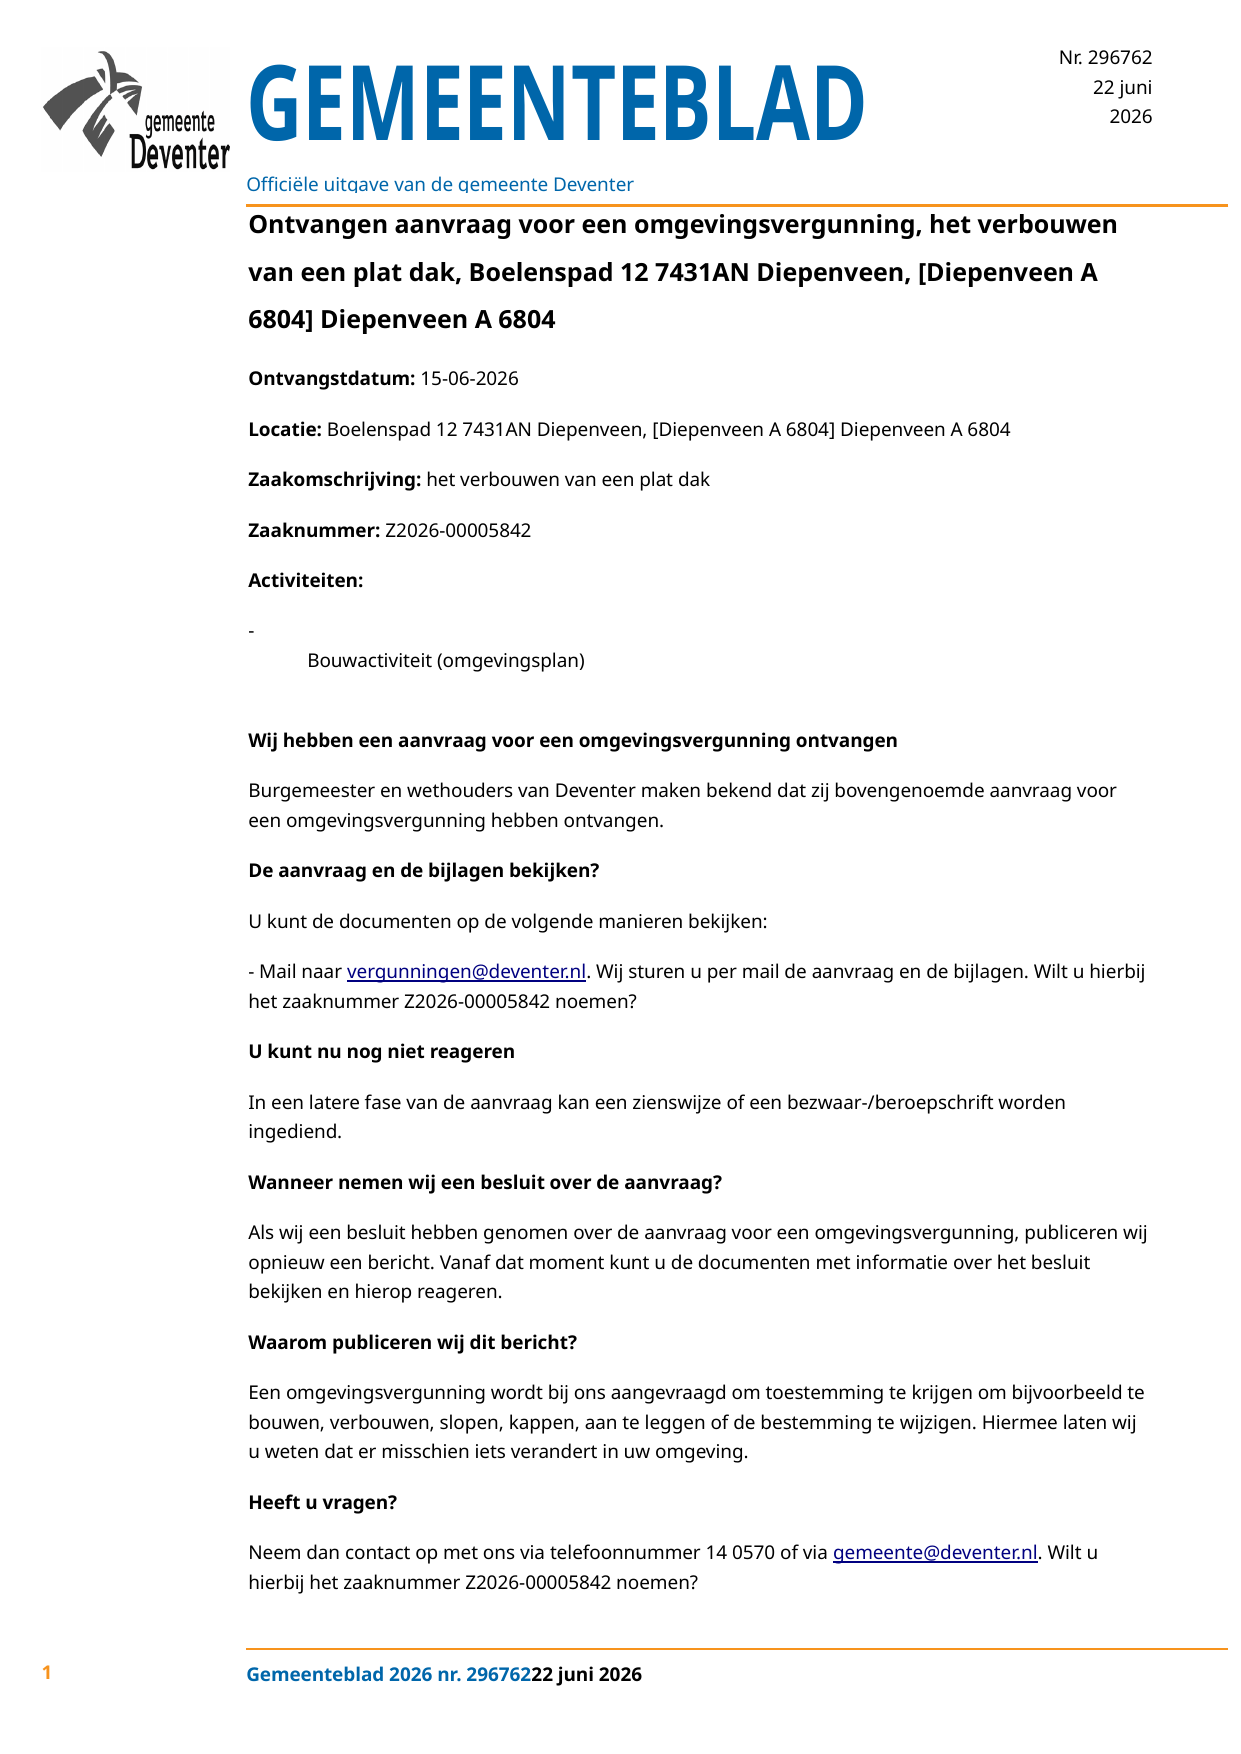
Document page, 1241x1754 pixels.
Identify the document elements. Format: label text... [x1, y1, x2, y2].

text Zaakomschrijving: het verbouwen van een plat dak [248, 466, 1152, 492]
text U kunt nu nog niet reageren [248, 1038, 1152, 1064]
text Ontvangen aanvraag voor een omgevingsvergunning, het verbouwen van een plat dak, Boelenspad 12 7431AN Diepenveen, [Diepenveen A 6804] Diepenveen A 6804 [248, 207, 1152, 336]
text U kunt de documenten op de volgende manieren bekijken: [248, 908, 1152, 934]
text Heeft u vragen? [248, 1489, 1152, 1514]
text Waarom publiceren wij dit bericht? [248, 1329, 1152, 1354]
text Wanneer nemen wij een besluit over de aanvraag? [248, 1169, 1152, 1194]
text Als wij een besluit hebben genomen over de aanvraag voor een omgevingsvergunning, publiceren wij opnieuw een bericht. Vanaf dat moment kunt u de documenten met informatie over het besluit bekijken en hierop reageren. [248, 1219, 1152, 1304]
text Wij hebben een aanvraag voor een omgevingsvergunning ontvangen [248, 727, 1152, 753]
text Neem dan contact op met ons via telefoonnummer 14 0570 of via gemeente@deventer.nl. Wilt u hierbij het zaaknummer Z2026-00005842 noemen? [248, 1539, 1152, 1594]
text Locatie: Boelenspad 12 7431AN Diepenveen, [Diepenveen A 6804] Diepenveen A 6804 [248, 416, 1152, 442]
text Zaaknummer: Z2026-00005842 [248, 517, 1152, 542]
text De aanvraag en de bijlagen bekijken? [248, 858, 1152, 883]
text Burgemeester en wethouders van Deventer maken bekend dat zij bovengenoemde aanvraag voor een omgevingsvergunning hebben ontvangen. [248, 778, 1152, 833]
text - Mail naar vergunningen@deventer.nl. Wij sturen u per mail de aanvraag en de bijlagen. Wilt u hierbij het zaaknummer Z2026-00005842 noemen? [248, 958, 1152, 1014]
text Een omgevingsvergunning wordt bij ons aangevraagd om toestemming te krijgen om bijvoorbeeld te bouwen, verbouwen, slopen, kappen, aan te leggen of de bestemming te wijzigen. Hiermee laten wij u weten dat er misschien iets verandert in uw omgeving. [248, 1379, 1152, 1464]
list Bouwactiviteit (omgevingsplan) [248, 647, 1152, 673]
text Activiteiten: [248, 567, 1152, 593]
text Ontvangstdatum: 15-06-2026 [248, 366, 1152, 391]
picture [41, 47, 231, 172]
text In een latere fase van de aanvraag kan een zienswijze of een bezwaar-/beroepschrift worden ingediend. [248, 1089, 1152, 1144]
